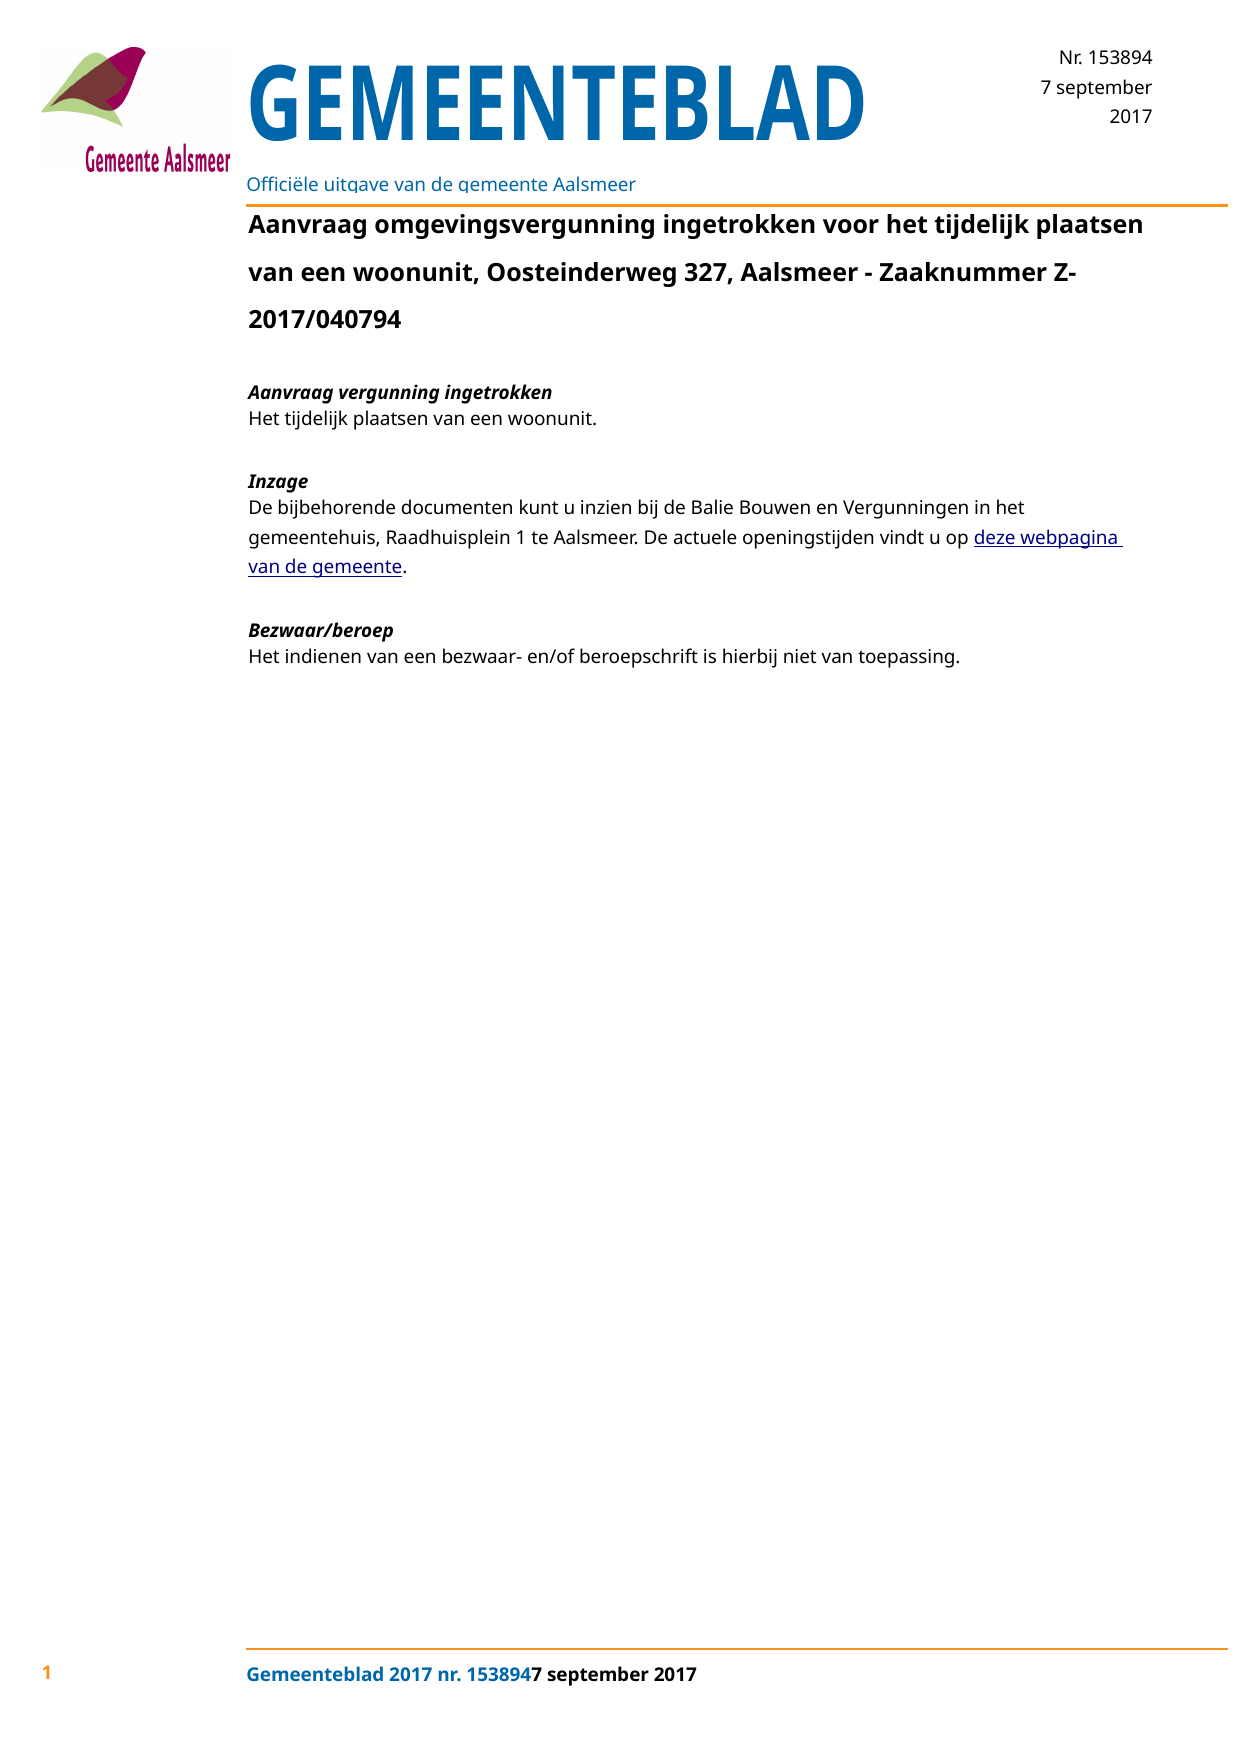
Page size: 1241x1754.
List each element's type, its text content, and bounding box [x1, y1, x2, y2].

text Aanvraag omgevingsvergunning ingetrokken voor het tijdelijk plaatsen van een woonunit, Oosteinderweg 327, Aalsmeer - Zaaknummer Z-2017/040794 [248, 207, 1152, 336]
text De bijbehorende documenten kunt u inzien bij de Balie Bouwen en Vergunningen in het gemeentehuis, Raadhuisplein 1 te Aalsmeer. De actuele openingstijden vindt u op deze webpagina van de gemeente. [248, 494, 1152, 579]
text Bezwaar/beroep [248, 618, 1152, 643]
picture [41, 47, 231, 172]
text Het tijdelijk plaatsen van een woonunit. [248, 405, 1152, 431]
text Aanvraag vergunning ingetrokken [248, 379, 1152, 405]
text Inzage [248, 469, 1152, 494]
text Het indienen van een bezwaar- en/of beroepschrift is hierbij niet van toepassing. [248, 643, 1152, 669]
